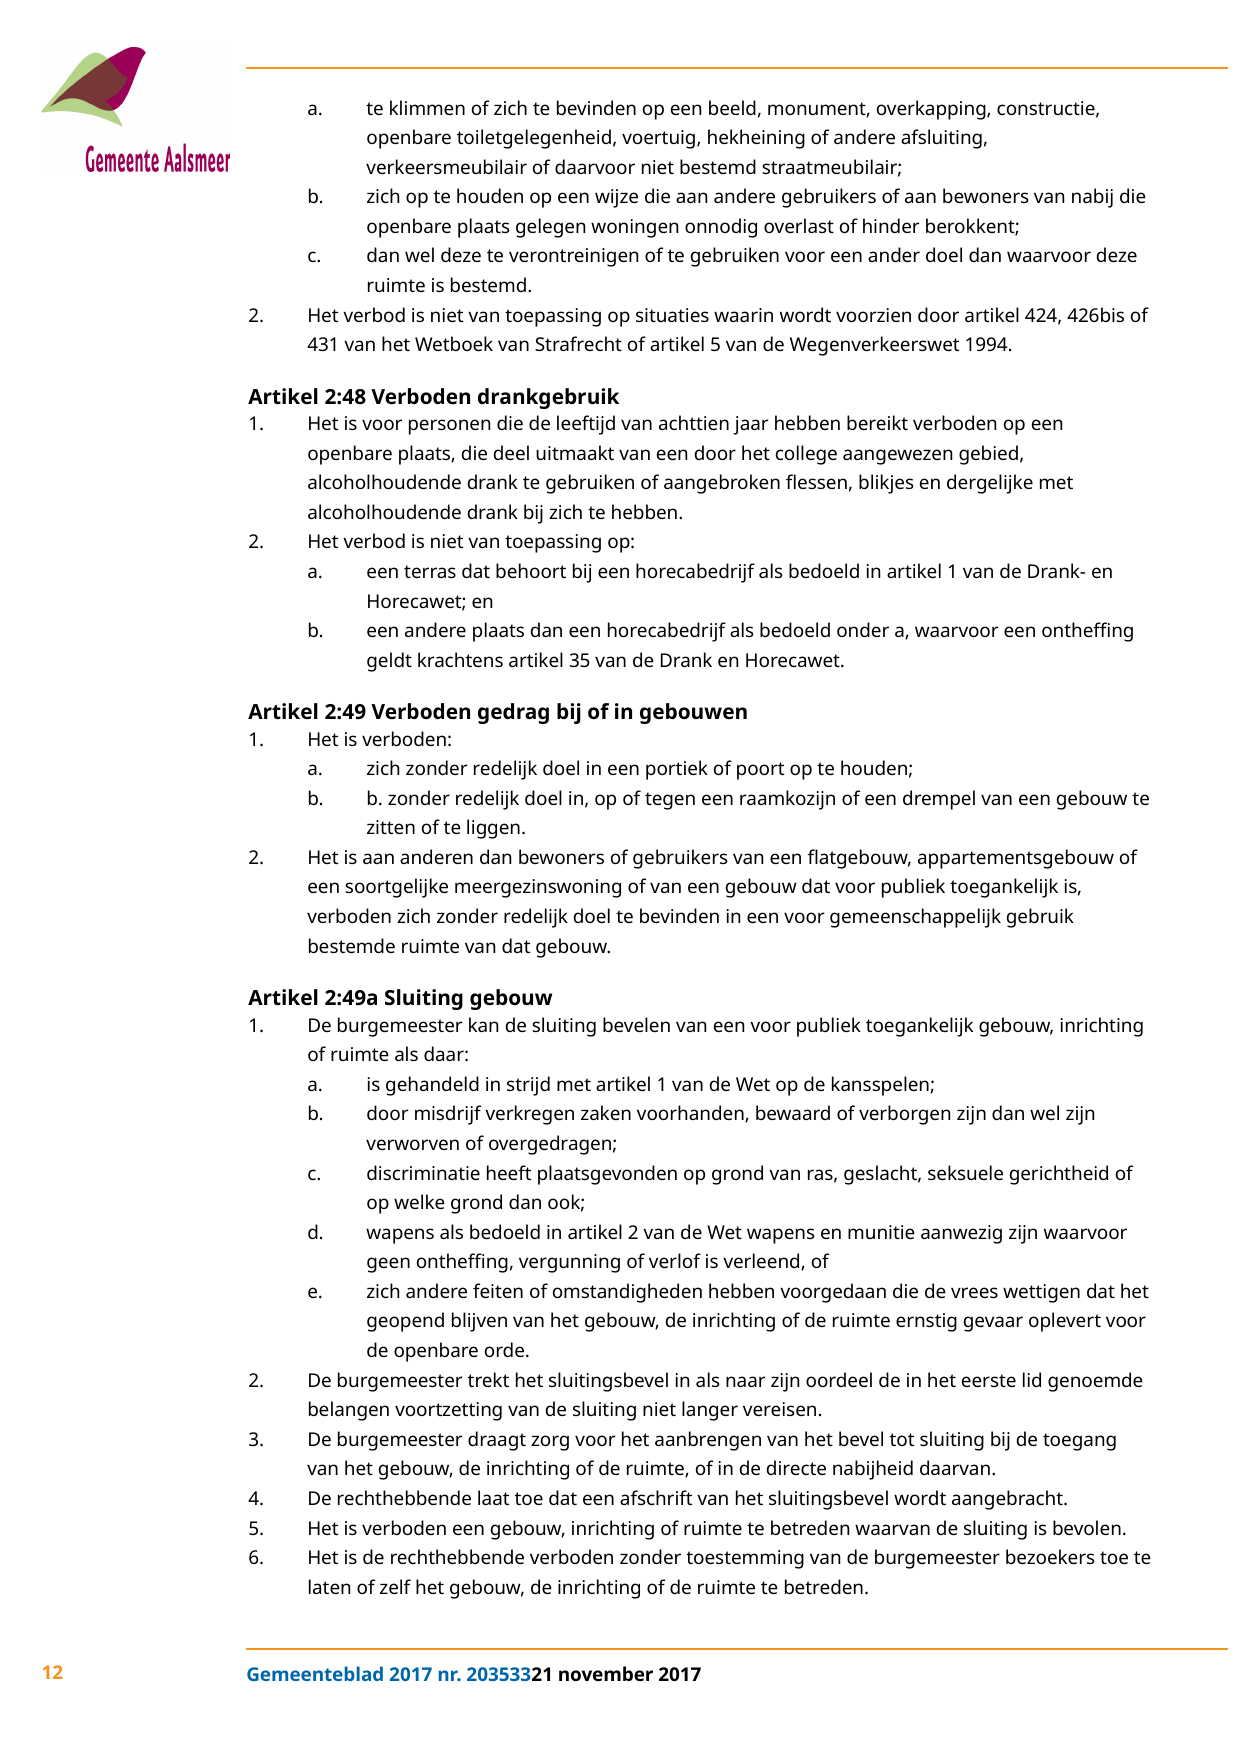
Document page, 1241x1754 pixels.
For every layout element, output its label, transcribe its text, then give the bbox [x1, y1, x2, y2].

list is gehandeld in strijd met artikel 1 van de Wet op de kansspelen; [307, 1071, 1152, 1097]
picture [41, 47, 231, 172]
list De burgemeester kan de sluiting bevelen van een voor publiek toegankelijk gebouw, inrichting of ruimte als daar: [248, 1012, 1152, 1067]
list Het is verboden een gebouw, inrichting of ruimte te betreden waarvan de sluiting is bevolen. [248, 1515, 1152, 1540]
list Het is aan anderen dan bewoners of gebruikers van een flatgebouw, appartementsgebouw of een soortgelijke meergezinswoning of van een gebouw dat voor publiek toegankelijk is, verboden zich zonder redelijk doel te bevinden in een voor gemeenschappelijk gebruik bestemde ruimte van dat gebouw. [248, 844, 1152, 959]
list De burgemeester trekt het sluitingsbevel in als naar zijn oordeel de in het eerste lid genoemde belangen voortzetting van de sluiting niet langer vereisen. [248, 1367, 1152, 1422]
list discriminatie heeft plaatsgevonden op grond van ras, geslacht, seksuele gerichtheid of op welke grond dan ook; [307, 1160, 1152, 1215]
list wapens als bedoeld in artikel 2 van de Wet wapens en munitie aanwezig zijn waarvoor geen ontheffing, vergunning of verlof is verleend, of [307, 1219, 1152, 1274]
list De burgemeester draagt zorg voor het aanbrengen van het bevel tot sluiting bij de toegang van het gebouw, de inrichting of de ruimte, of in de directe nabijheid daarvan. [248, 1426, 1152, 1481]
list b. zonder redelijk doel in, op of tegen een raamkozijn of een drempel van een gebouw te zitten of te liggen. [307, 785, 1152, 840]
list door misdrijf verkregen zaken voorhanden, bewaard of verborgen zijn dan wel zijn verworven of overgedragen; [307, 1101, 1152, 1156]
list zich op te houden op een wijze die aan andere gebruikers of aan bewoners van nabij die openbare plaats gelegen woningen onnodig overlast of hinder berokkent; [307, 183, 1152, 239]
list te klimmen of zich te bevinden op een beeld, monument, overkapping, constructie, openbare toiletgelegenheid, voertuig, hekheining of andere afsluiting, verkeersmeubilair of daarvoor niet bestemd straatmeubilair; [307, 95, 1152, 180]
list dan wel deze te verontreinigen of te gebruiken voor een ander doel dan waarvoor deze ruimte is bestemd. [307, 243, 1152, 298]
list Het verbod is niet van toepassing op: [248, 529, 1152, 554]
list een andere plaats dan een horecabedrijf als bedoeld onder a, waarvoor een ontheffing geldt krachtens artikel 35 van de Drank en Horecawet. [307, 617, 1152, 673]
list Het is de rechthebbende verboden zonder toestemming van de burgemeester bezoekers toe te laten of zelf het gebouw, de inrichting of de ruimte te betreden. [248, 1544, 1152, 1599]
list De rechthebbende laat toe dat een afschrift van het sluitingsbevel wordt aangebracht. [248, 1485, 1152, 1511]
list zich zonder redelijk doel in een portiek of poort op te houden; [307, 755, 1152, 781]
list Het is verboden: [248, 726, 1152, 752]
text Artikel 2:49 Verboden gedrag bij of in gebouwen [248, 697, 1152, 726]
list Het verbod is niet van toepassing op situaties waarin wordt voorzien door artikel 424, 426bis of 431 van het Wetboek van Strafrecht of artikel 5 van de Wegenverkeerswet 1994. [248, 302, 1152, 357]
text Artikel 2:48 Verboden drankgebruik [248, 382, 1152, 410]
list een terras dat behoort bij een horecabedrijf als bedoeld in artikel 1 van de Drank- en Horecawet; en [307, 558, 1152, 613]
list Het is voor personen die de leeftijd van achttien jaar hebben bereikt verboden op een openbare plaats, die deel uitmaakt van een door het college aangewezen gebied, alcoholhoudende drank te gebruiken of aangebroken flessen, blikjes en dergelijke met alcoholhoudende drank bij zich te hebben. [248, 410, 1152, 525]
list zich andere feiten of omstandigheden hebben voorgedaan die de vrees wettigen dat het geopend blijven van het gebouw, de inrichting of de ruimte ernstig gevaar oplevert voor de openbare orde. [307, 1278, 1152, 1363]
text Artikel 2:49a Sluiting gebouw [248, 983, 1152, 1012]
